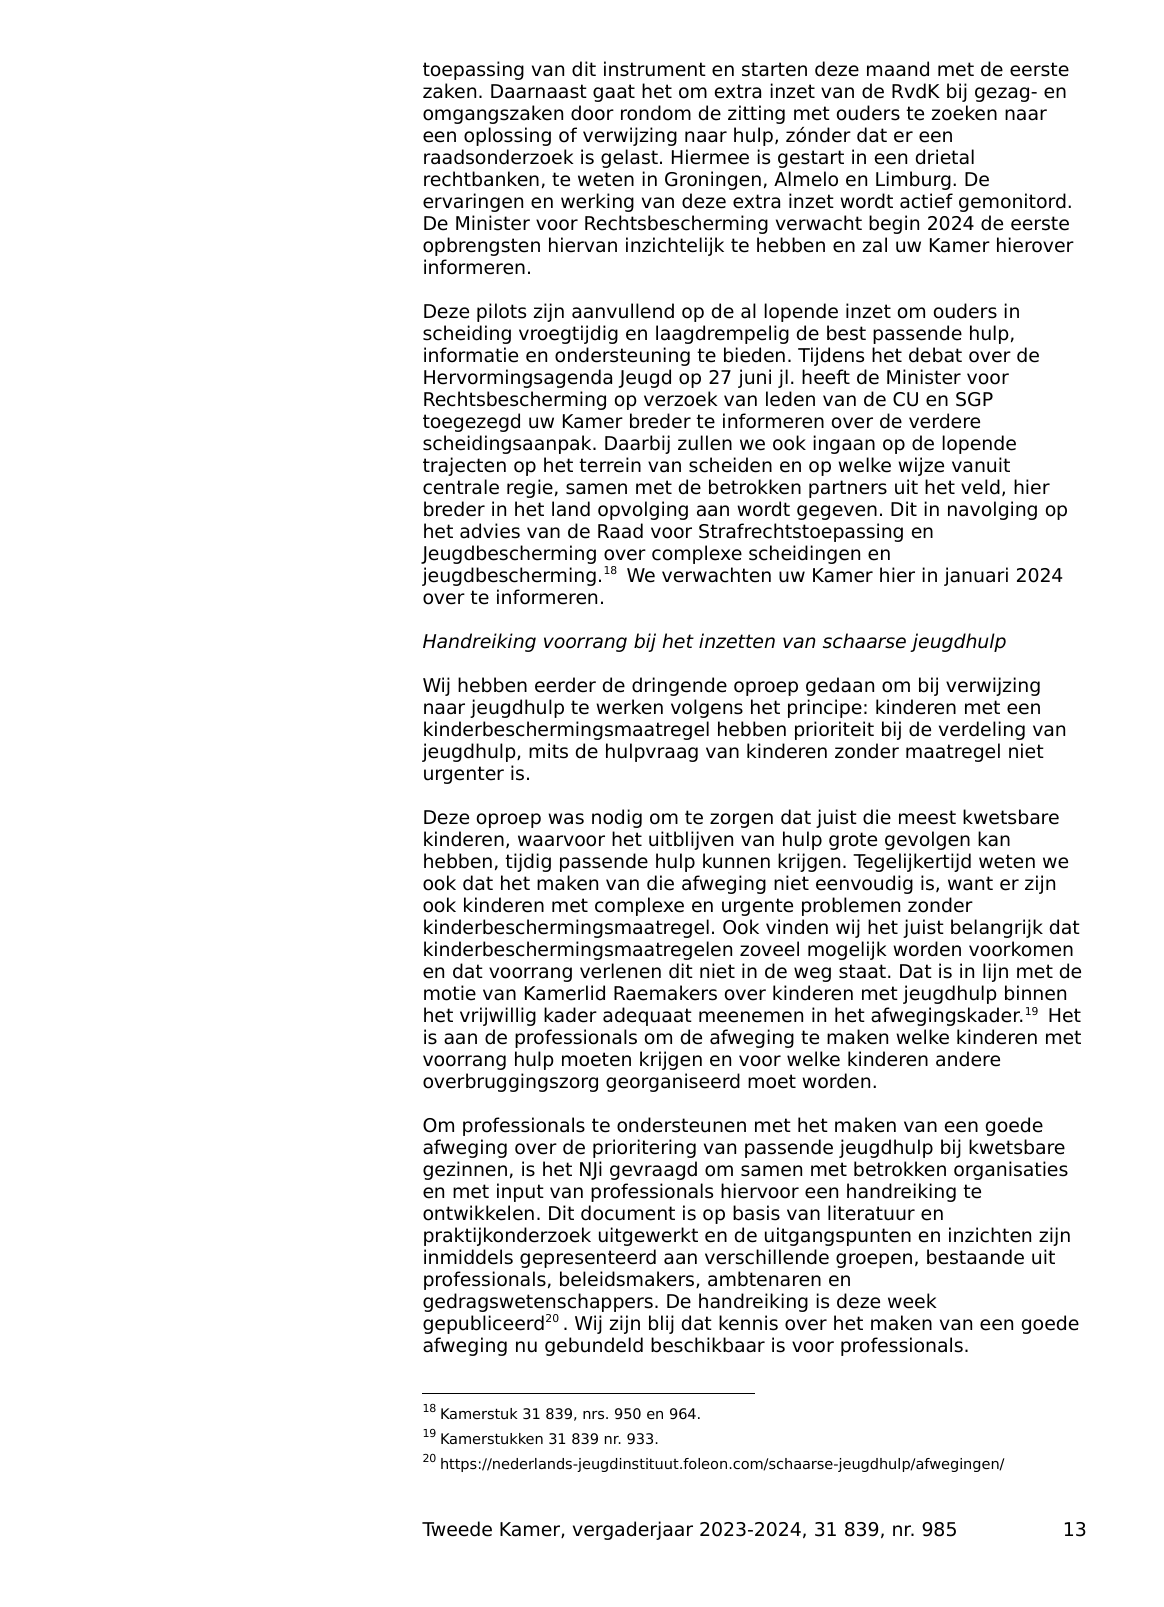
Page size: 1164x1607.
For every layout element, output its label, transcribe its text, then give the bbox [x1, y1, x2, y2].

text Kamerstukken 31 839 nr. 933. [422, 1427, 1087, 1449]
text Kamerstuk 31 839, nrs. 950 en 964. [422, 1402, 1087, 1424]
text toepassing van dit instrument en starten deze maand met de eerste zaken. Daarnaast gaat het om extra inzet van de RvdK bij gezag- en omgangszaken door rondom de zitting met ouders te zoeken naar een oplossing of verwijzing naar hulp, zónder dat er een raadsonderzoek is gelast. Hiermee is gestart in een drietal rechtbanken, te weten in Groningen, Almelo en Limburg. De ervaringen en werking van deze extra inzet wordt actief gemonitord. De Minister voor Rechtsbescherming verwacht begin 2024 de eerste opbrengsten hiervan inzichtelijk te hebben en zal uw Kamer hierover informeren. [422, 59, 1087, 279]
text Deze oproep was nodig om te zorgen dat juist die meest kwetsbare kinderen, waarvoor het uitblijven van hulp grote gevolgen kan hebben, tijdig passende hulp kunnen krijgen. Tegelijkertijd weten we ook dat het maken van die afweging niet eenvoudig is, want er zijn ook kinderen met complexe en urgente problemen zonder kinderbeschermingsmaatregel. Ook vinden wij het juist belangrijk dat kinderbeschermingsmaatregelen zoveel mogelijk worden voorkomen en dat voorrang verlenen dit niet in de weg staat. Dat is in lijn met de motie van Kamerlid Raemakers over kinderen met jeugdhulp binnen het vrijwillig kader adequaat meenemen in het afwegingskader. Het is aan de professionals om de afweging te maken welke kinderen met voorrang hulp moeten krijgen en voor welke kinderen andere overbruggingszorg georganiseerd moet worden. [422, 807, 1087, 1093]
subtitle Handreiking voorrang bij het inzetten van schaarse jeugdhulp [422, 631, 1087, 653]
text Deze pilots zijn aanvullend op de al lopende inzet om ouders in scheiding vroegtijdig en laagdrempelig de best passende hulp, informatie en ondersteuning te bieden. Tijdens het debat over de Hervormingsagenda Jeugd op 27 juni jl. heeft de Minister voor Rechtsbescherming op verzoek van leden van de CU en SGP toegezegd uw Kamer breder te informeren over de verdere scheidingsaanpak. Daarbij zullen we ook ingaan op de lopende trajecten op het terrein van scheiden en op welke wijze vanuit centrale regie, samen met de betrokken partners uit het veld, hier breder in het land opvolging aan wordt gegeven. Dit in navolging op het advies van de Raad voor Strafrechtstoepassing en Jeugdbescherming over complexe scheidingen en jeugdbescherming. We verwachten uw Kamer hier in januari 2024 over te informeren. [422, 301, 1087, 609]
text Wij hebben eerder de dringende oproep gedaan om bij verwijzing naar jeugdhulp te werken volgens het principe: kinderen met een kinderbeschermingsmaatregel hebben prioriteit bij de verdeling van jeugdhulp, mits de hulpvraag van kinderen zonder maatregel niet urgenter is. [422, 675, 1087, 785]
text Om professionals te ondersteunen met het maken van een goede afweging over de prioritering van passende jeugdhulp bij kwetsbare gezinnen, is het NJi gevraagd om samen met betrokken organisaties en met input van professionals hiervoor een handreiking te ontwikkelen. Dit document is op basis van literatuur en praktijkonderzoek uitgewerkt en de uitgangspunten en inzichten zijn inmiddels gepresenteerd aan verschillende groepen, bestaande uit professionals, beleidsmakers, ambtenaren en gedragswetenschappers. De handreiking is deze week gepubliceerd. Wij zijn blij dat kennis over het maken van een goede afweging nu gebundeld beschikbaar is voor professionals. [422, 1115, 1087, 1357]
text https://nederlands-jeugdinstituut.foleon.com/schaarse-jeugdhulp/afwegingen/ [422, 1452, 1087, 1474]
